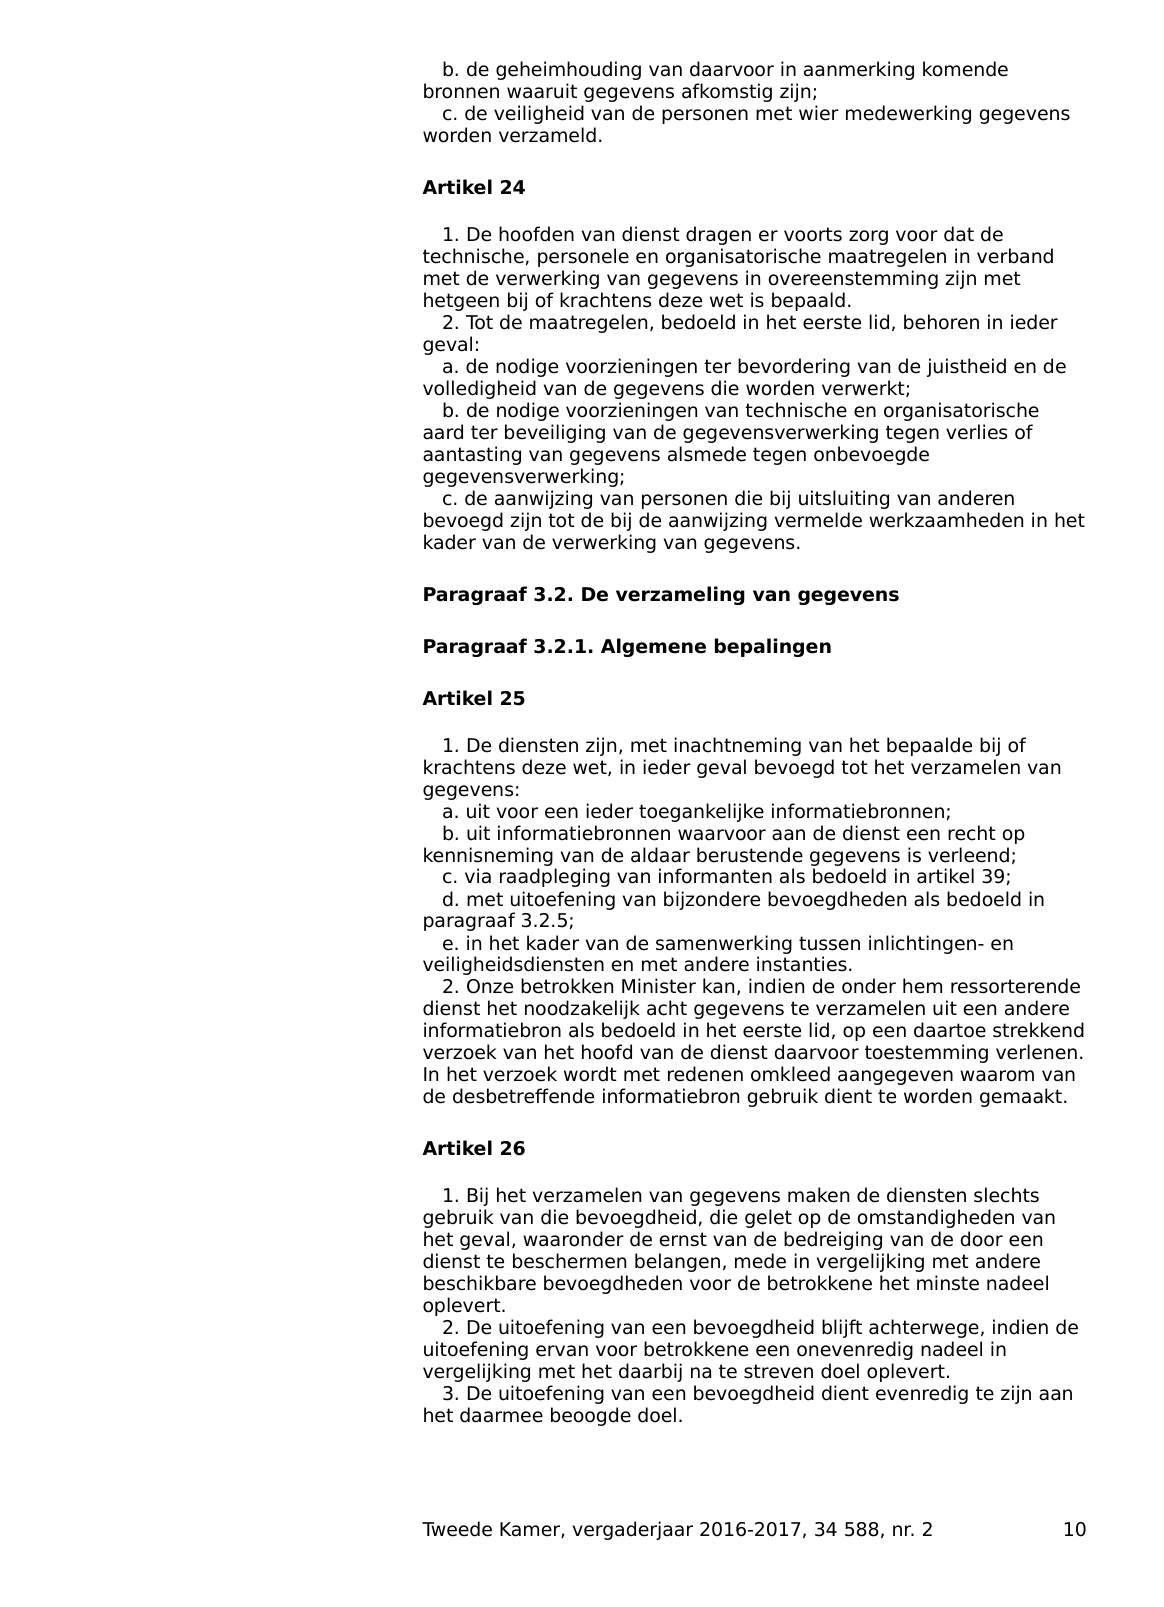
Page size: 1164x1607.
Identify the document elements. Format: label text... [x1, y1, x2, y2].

text 2. De uitoefening van een bevoegdheid blijft achterwege, indien de uitoefening ervan voor betrokkene een onevenredig nadeel in vergelijking met het daarbij na te streven doel oplevert. [422, 1317, 1087, 1383]
subtitle Artikel 26 [422, 1138, 1087, 1160]
text c. de aanwijzing van personen die bij uitsluiting van anderen bevoegd zijn tot de bij de aanwijzing vermelde werkzaamheden in het kader van de verwerking van gegevens. [422, 488, 1087, 554]
text b. de nodige voorzieningen van technische en organisatorische aard ter beveiliging van de gegevensverwerking tegen verlies of aantasting van gegevens alsmede tegen onbevoegde gegevensverwerking; [422, 400, 1087, 488]
subtitle Artikel 24 [422, 177, 1087, 199]
subtitle Paragraaf 3.2.1. Algemene bepalingen [422, 636, 1087, 658]
text 2. Tot de maatregelen, bedoeld in het eerste lid, behoren in ieder geval: [422, 312, 1087, 356]
text c. de veiligheid van de personen met wier medewerking gegevens worden verzameld. [422, 103, 1087, 147]
text a. de nodige voorzieningen ter bevordering van de juistheid en de volledigheid van de gegevens die worden verwerkt; [422, 356, 1087, 400]
text e. in het kader van de samenwerking tussen inlichtingen- en veiligheidsdiensten en met andere instanties. [422, 932, 1087, 976]
text 1. De hoofden van dienst dragen er voorts zorg voor dat de technische, personele en organisatorische maatregelen in verband met de verwerking van gegevens in overeenstemming zijn met hetgeen bij of krachtens deze wet is bepaald. [422, 224, 1087, 312]
text 1. Bij het verzamelen van gegevens maken de diensten slechts gebruik van die bevoegdheid, die gelet op de omstandigheden van het geval, waaronder de ernst van de bedreiging van de door een dienst te beschermen belangen, mede in vergelijking met andere beschikbare bevoegdheden voor de betrokkene het minste nadeel oplevert. [422, 1185, 1087, 1317]
text c. via raadpleging van informanten als bedoeld in artikel 39; [422, 866, 1087, 888]
text b. uit informatiebronnen waarvoor aan de dienst een recht op kennisneming van de aldaar berustende gegevens is verleend; [422, 822, 1087, 866]
text d. met uitoefening van bijzondere bevoegdheden als bedoeld in paragraaf 3.2.5; [422, 888, 1087, 932]
subtitle Paragraaf 3.2. De verzameling van gegevens [422, 584, 1087, 606]
subtitle Artikel 25 [422, 688, 1087, 709]
text a. uit voor een ieder toegankelijke informatiebronnen; [422, 801, 1087, 822]
text 2. Onze betrokken Minister kan, indien de onder hem ressorterende dienst het noodzakelijk acht gegevens te verzamelen uit een andere informatiebron als bedoeld in het eerste lid, op een daartoe strekkend verzoek van het hoofd van de dienst daarvoor toestemming verlenen. In het verzoek wordt met redenen omkleed aangegeven waarom van de desbetreffende informatiebron gebruik dient te worden gemaakt. [422, 976, 1087, 1108]
text b. de geheimhouding van daarvoor in aanmerking komende bronnen waaruit gegevens afkomstig zijn; [422, 59, 1087, 103]
text 3. De uitoefening van een bevoegdheid dient evenredig te zijn aan het daarmee beoogde doel. [422, 1383, 1087, 1427]
text 1. De diensten zijn, met inachtneming van het bepaalde bij of krachtens deze wet, in ieder geval bevoegd tot het verzamelen van gegevens: [422, 734, 1087, 801]
